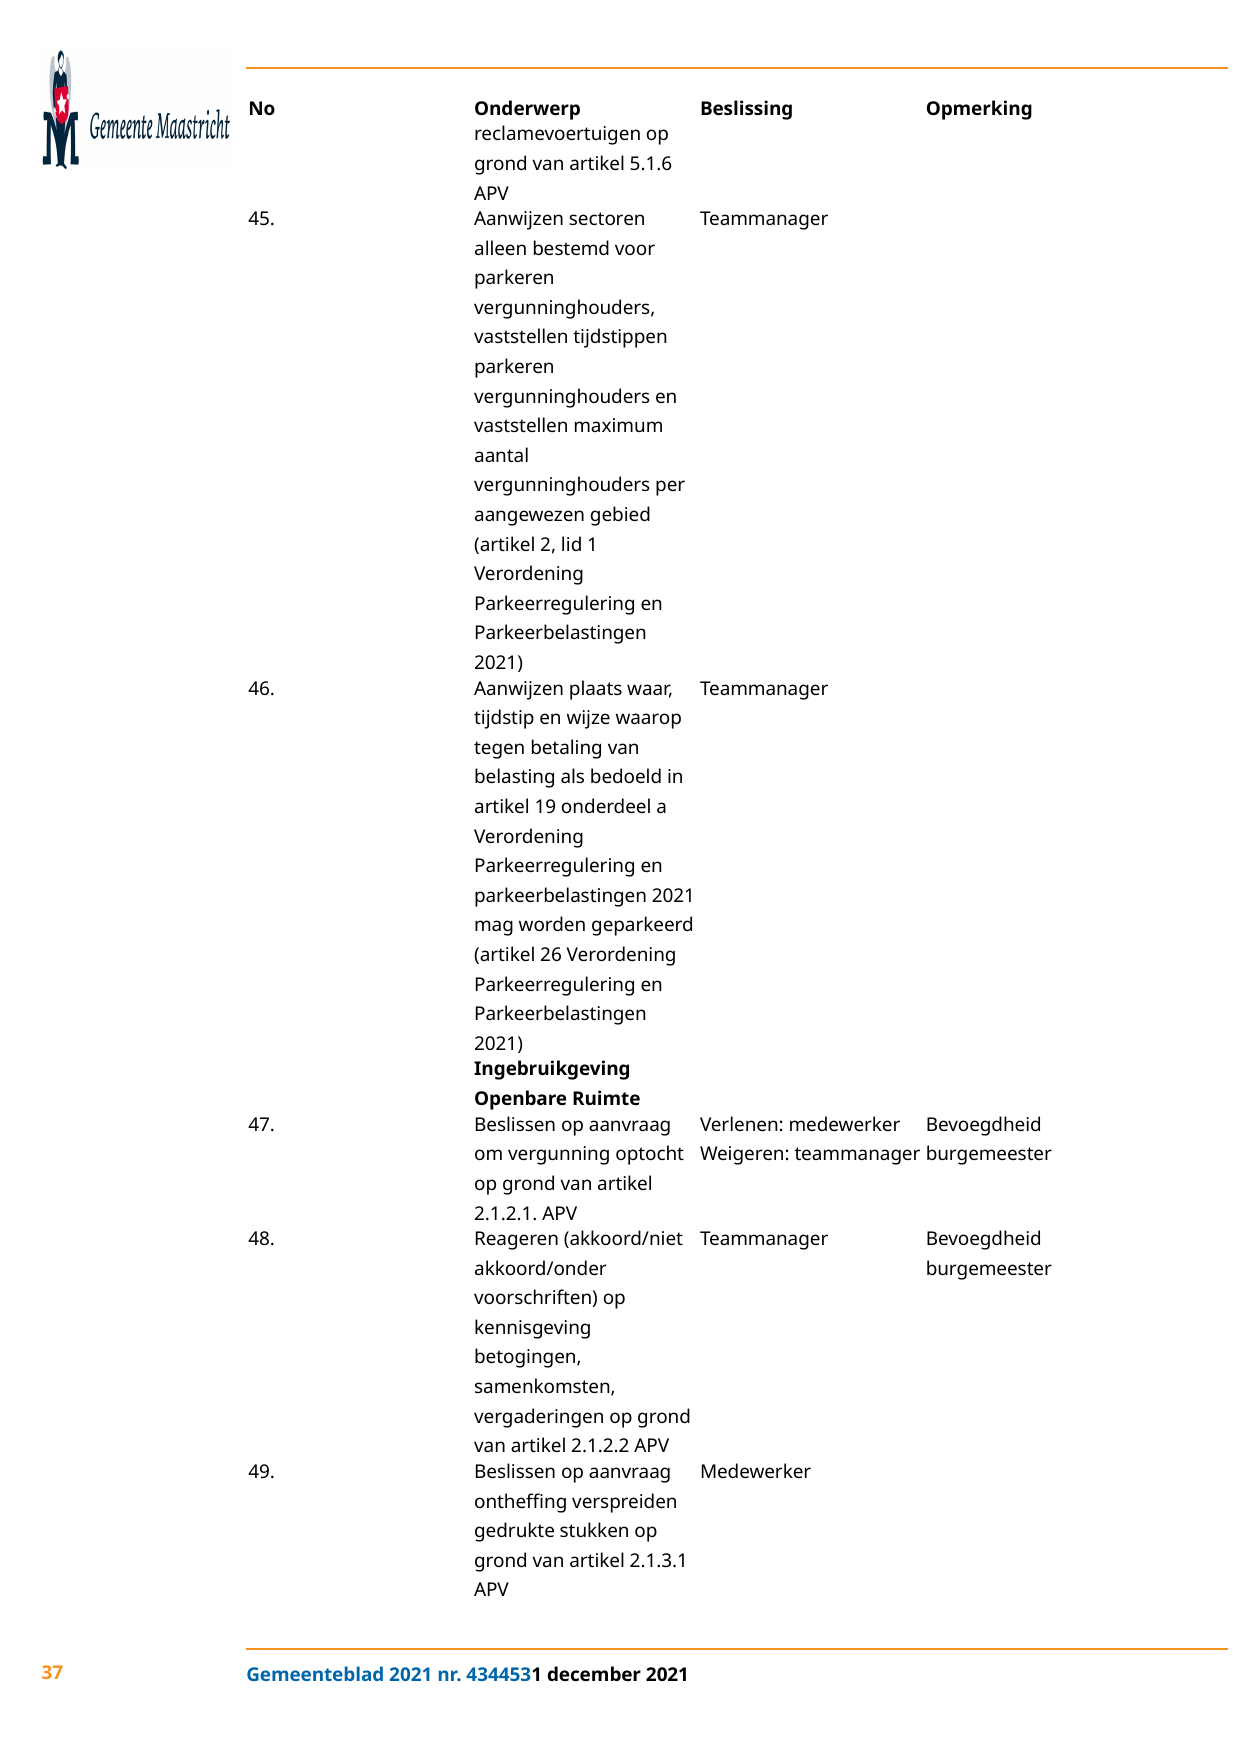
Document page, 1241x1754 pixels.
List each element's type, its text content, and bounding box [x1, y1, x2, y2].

table_header Opmerking [926, 95, 1152, 121]
table_cell Aanwijzen sectoren alleen bestemd voor parkeren vergunninghouders, vaststellen tijdstippen parkeren vergunninghouders en vaststellen maximum aantal vergunninghouders per aangewezen gebied (artikel 2, lid 1 Verordening Parkeerregulering en Parkeerbelastingen 2021) [474, 205, 700, 675]
table_cell [248, 675, 474, 1056]
table_cell reclamevoertuigen op grond van artikel 5.1.6 APV [474, 121, 700, 205]
table_cell Teammanager [700, 1225, 926, 1458]
table_cell Teammanager [700, 675, 926, 1056]
table_cell Bevoegdheid burgemeester [926, 1111, 1152, 1225]
table_cell [926, 1056, 1152, 1111]
table_cell [248, 1111, 474, 1225]
table_cell [248, 1458, 474, 1602]
table_cell Reageren (akkoord/niet akkoord/onder voorschriften) op kennisgeving betogingen, samenkomsten, vergaderingen op grond van artikel 2.1.2.2 APV [474, 1225, 700, 1458]
table_cell Beslissen op aanvraag om vergunning optocht op grond van artikel 2.1.2.1. APV [474, 1111, 700, 1225]
table_cell Aanwijzen plaats waar, tijdstip en wijze waarop tegen betaling van belasting als bedoeld in artikel 19 onderdeel a Verordening Parkeerregulering en parkeerbelastingen 2021 mag worden geparkeerd (artikel 26 Verordening Parkeerregulering en Parkeerbelastingen 2021) [474, 675, 700, 1056]
table_cell [248, 205, 474, 675]
table_cell Bevoegdheid burgemeester [926, 1225, 1152, 1458]
table_cell Medewerker [700, 1458, 926, 1602]
table_cell [926, 1458, 1152, 1602]
picture [41, 47, 231, 172]
table_cell [926, 121, 1152, 205]
table_cell Ingebruikgeving Openbare Ruimte [474, 1056, 700, 1111]
table_cell Verlenen: medewerker Weigeren: teammanager [700, 1111, 926, 1225]
table_header No [248, 95, 474, 121]
table_cell Beslissen op aanvraag ontheffing verspreiden gedrukte stukken op grond van artikel 2.1.3.1 APV [474, 1458, 700, 1602]
table_header Onderwerp [474, 95, 700, 121]
table_cell [700, 121, 926, 205]
table_cell [926, 675, 1152, 1056]
table_cell [700, 1056, 926, 1111]
table_cell [248, 1056, 474, 1111]
table_header Beslissing [700, 95, 926, 121]
table_cell [248, 121, 474, 205]
table_cell Teammanager [700, 205, 926, 675]
table_cell [248, 1225, 474, 1458]
table_cell [926, 205, 1152, 675]
